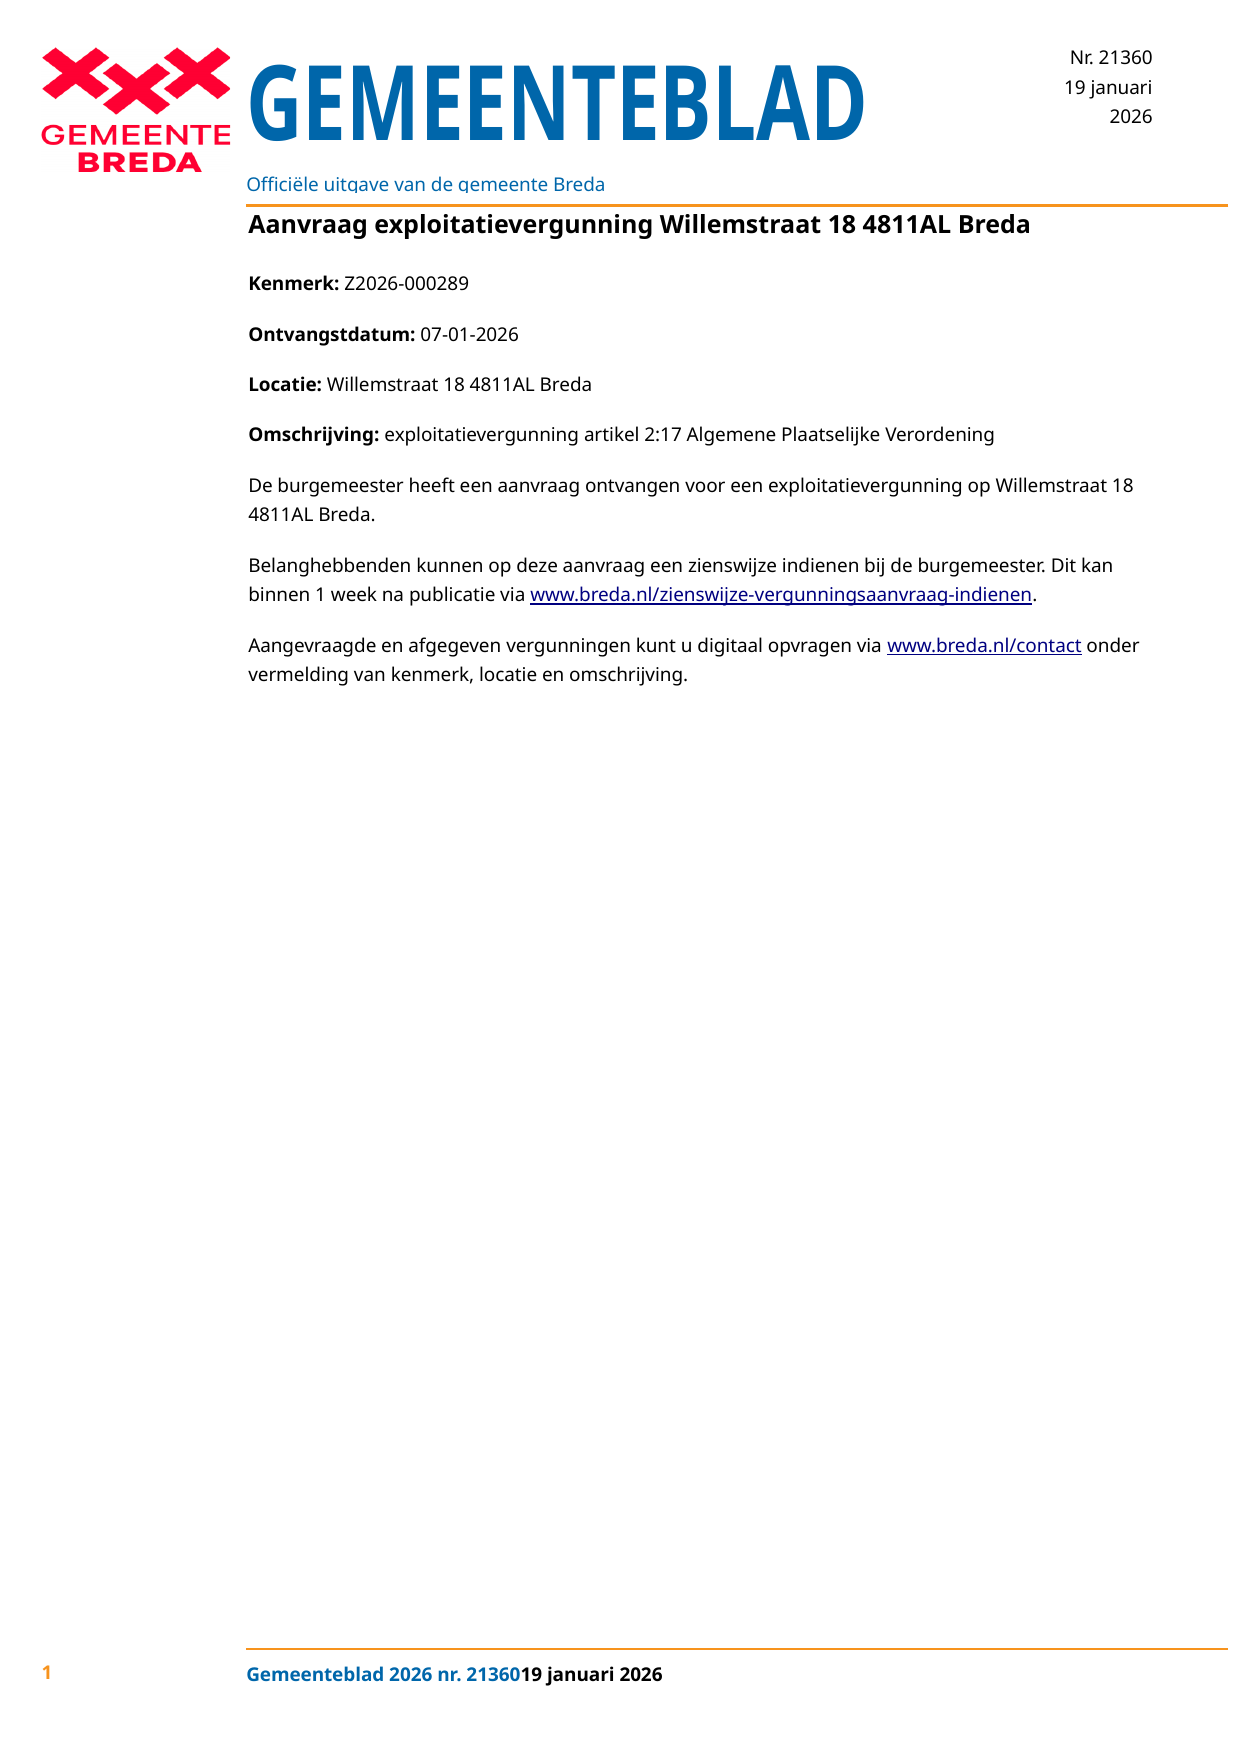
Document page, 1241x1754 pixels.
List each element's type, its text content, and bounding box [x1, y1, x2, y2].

text Locatie: Willemstraat 18 4811AL Breda [248, 371, 1152, 397]
text Belanghebbenden kunnen op deze aanvraag een zienswijze indienen bij de burgemeester. Dit kan binnen 1 week na publicatie via www.breda.nl/zienswijze-vergunningsaanvraag-indienen. [248, 552, 1152, 607]
text De burgemeester heeft een aanvraag ontvangen voor een exploitatievergunning op Willemstraat 18 4811AL Breda. [248, 472, 1152, 527]
text Aangevraagde en afgegeven vergunningen kunt u digitaal opvragen via www.breda.nl/contact onder vermelding van kenmerk, locatie en omschrijving. [248, 632, 1152, 687]
text Kenmerk: Z2026-000289 [248, 270, 1152, 296]
text Ontvangstdatum: 07-01-2026 [248, 321, 1152, 346]
text Aanvraag exploitatievergunning Willemstraat 18 4811AL Breda [248, 207, 1152, 241]
picture [41, 47, 231, 172]
text Omschrijving: exploitatievergunning artikel 2:17 Algemene Plaatselijke Verordening [248, 422, 1152, 447]
